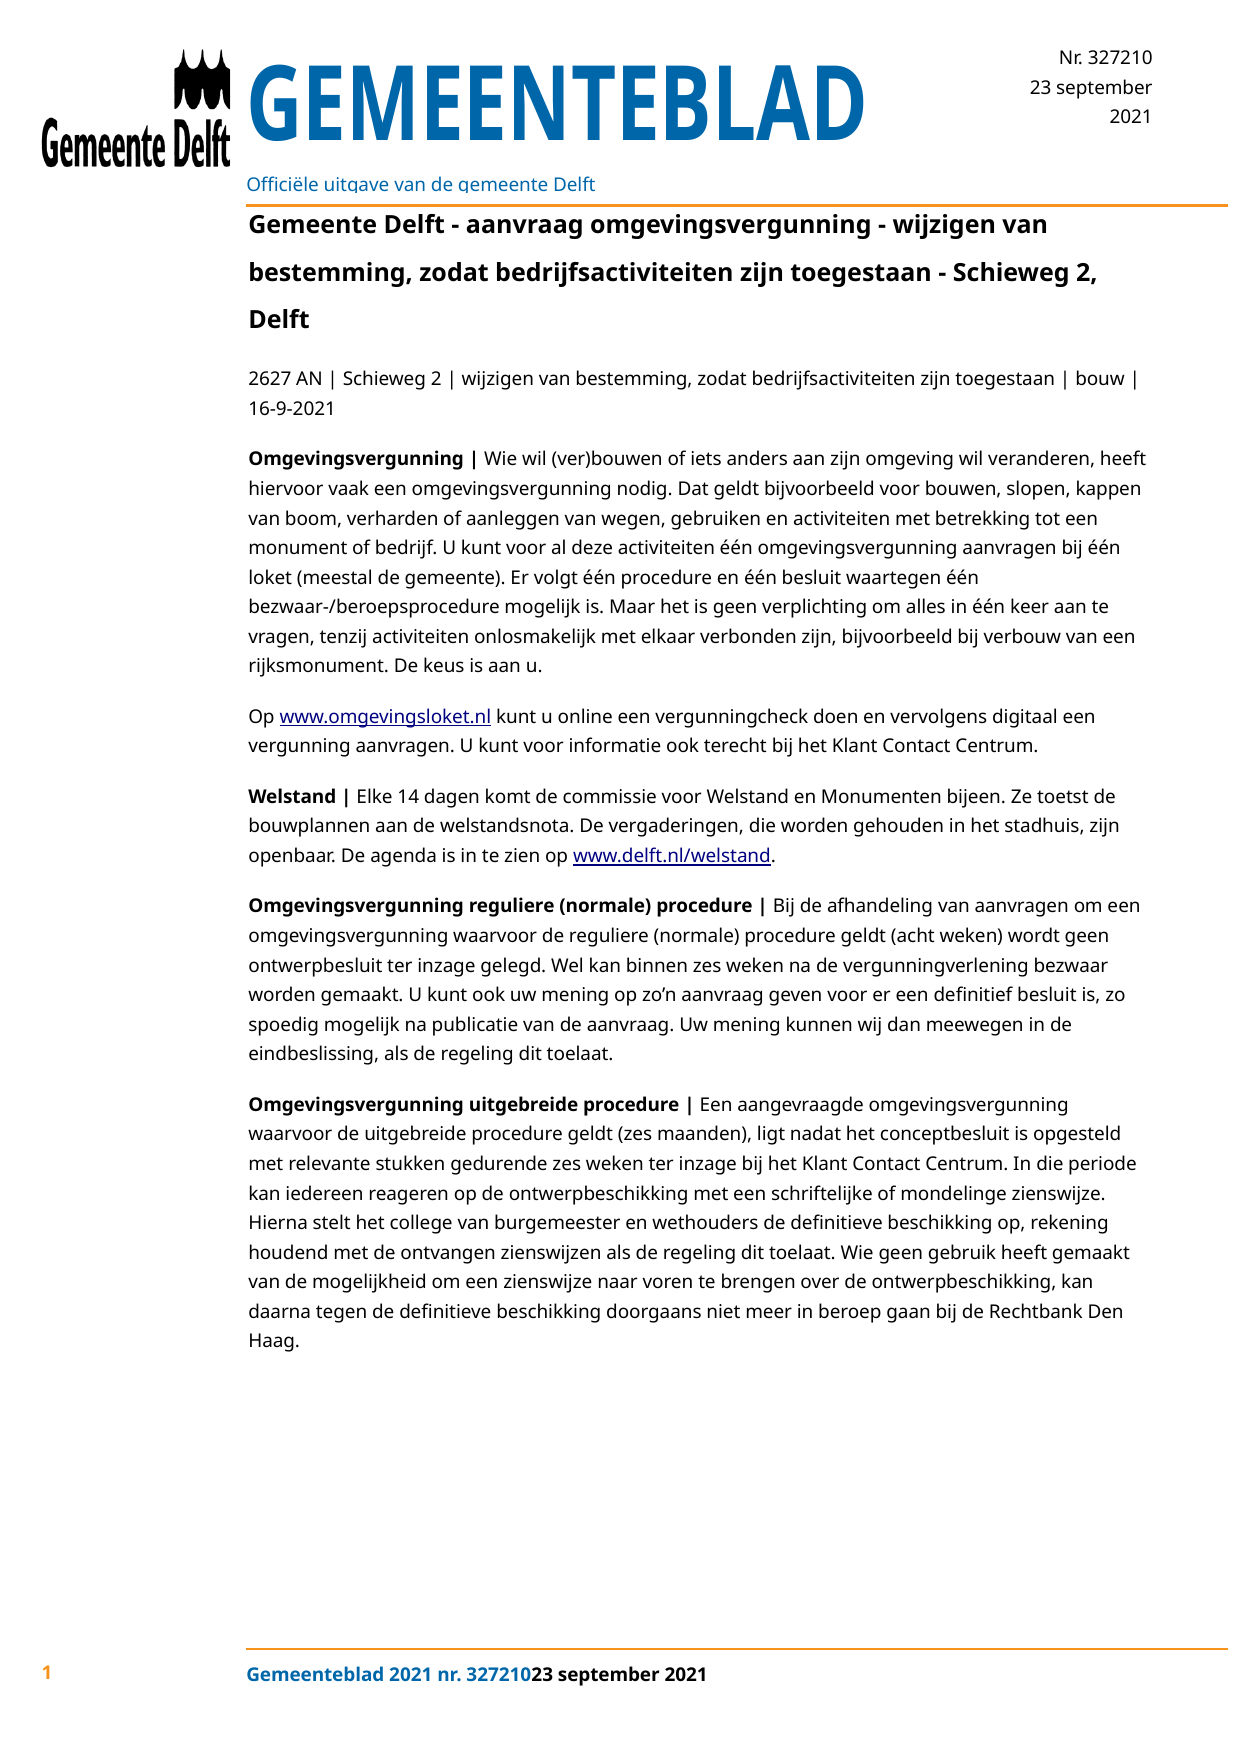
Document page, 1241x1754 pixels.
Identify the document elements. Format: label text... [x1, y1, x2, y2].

text Welstand | Elke 14 dagen komt de commissie voor Welstand en Monumenten bijeen. Ze toetst de bouwplannen aan de welstandsnota. De vergaderingen, die worden gehouden in het stadhuis, zijn openbaar. De agenda is in te zien op www.delft.nl/welstand. [248, 783, 1152, 868]
text Omgevingsvergunning reguliere (normale) procedure | Bij de afhandeling van aanvragen om een omgevingsvergunning waarvoor de reguliere (normale) procedure geldt (acht weken) wordt geen ontwerpbesluit ter inzage gelegd. Wel kan binnen zes weken na de vergunningverlening bezwaar worden gemaakt. U kunt ook uw mening op zo’n aanvraag geven voor er een definitief besluit is, zo spoedig mogelijk na publicatie van de aanvraag. Uw mening kunnen wij dan meewegen in de eindbeslissing, als de regeling dit toelaat. [248, 893, 1152, 1066]
text 2627 AN | Schieweg 2 | wijzigen van bestemming, zodat bedrijfsactiviteiten zijn toegestaan | bouw | 16-9-2021 [248, 366, 1152, 421]
picture [41, 47, 231, 172]
text Omgevingsvergunning uitgebreide procedure | Een aangevraagde omgevingsvergunning waarvoor de uitgebreide procedure geldt (zes maanden), ligt nadat het conceptbesluit is opgesteld met relevante stukken gedurende zes weken ter inzage bij het Klant Contact Centrum. In die periode kan iedereen reageren op de ontwerpbeschikking met een schriftelijke of mondelinge zienswijze. Hierna stelt het college van burgemeester en wethouders de definitieve beschikking op, rekening houdend met de ontvangen zienswijzen als de regeling dit toelaat. Wie geen gebruik heeft gemaakt van de mogelijkheid om een zienswijze naar voren te brengen over de ontwerpbeschikking, kan daarna tegen de definitieve beschikking doorgaans niet meer in beroep gaan bij de Rechtbank Den Haag. [248, 1091, 1152, 1353]
text Op www.omgevingsloket.nl kunt u online een vergunningcheck doen en vervolgens digitaal een vergunning aanvragen. U kunt voor informatie ook terecht bij het Klant Contact Centrum. [248, 703, 1152, 758]
text Gemeente Delft - aanvraag omgevingsvergunning - wijzigen van bestemming, zodat bedrijfsactiviteiten zijn toegestaan - Schieweg 2, Delft [248, 207, 1152, 336]
text Omgevingsvergunning | Wie wil (ver)bouwen of iets anders aan zijn omgeving wil veranderen, heeft hiervoor vaak een omgevingsvergunning nodig. Dat geldt bijvoorbeeld voor bouwen, slopen, kappen van boom, verharden of aanleggen van wegen, gebruiken en activiteiten met betrekking tot een monument of bedrijf. U kunt voor al deze activiteiten één omgevingsvergunning aanvragen bij één loket (meestal de gemeente). Er volgt één procedure en één besluit waartegen één bezwaar-/beroepsprocedure mogelijk is. Maar het is geen verplichting om alles in één keer aan te vragen, tenzij activiteiten onlosmakelijk met elkaar verbonden zijn, bijvoorbeeld bij verbouw van een rijksmonument. De keus is aan u. [248, 446, 1152, 678]
